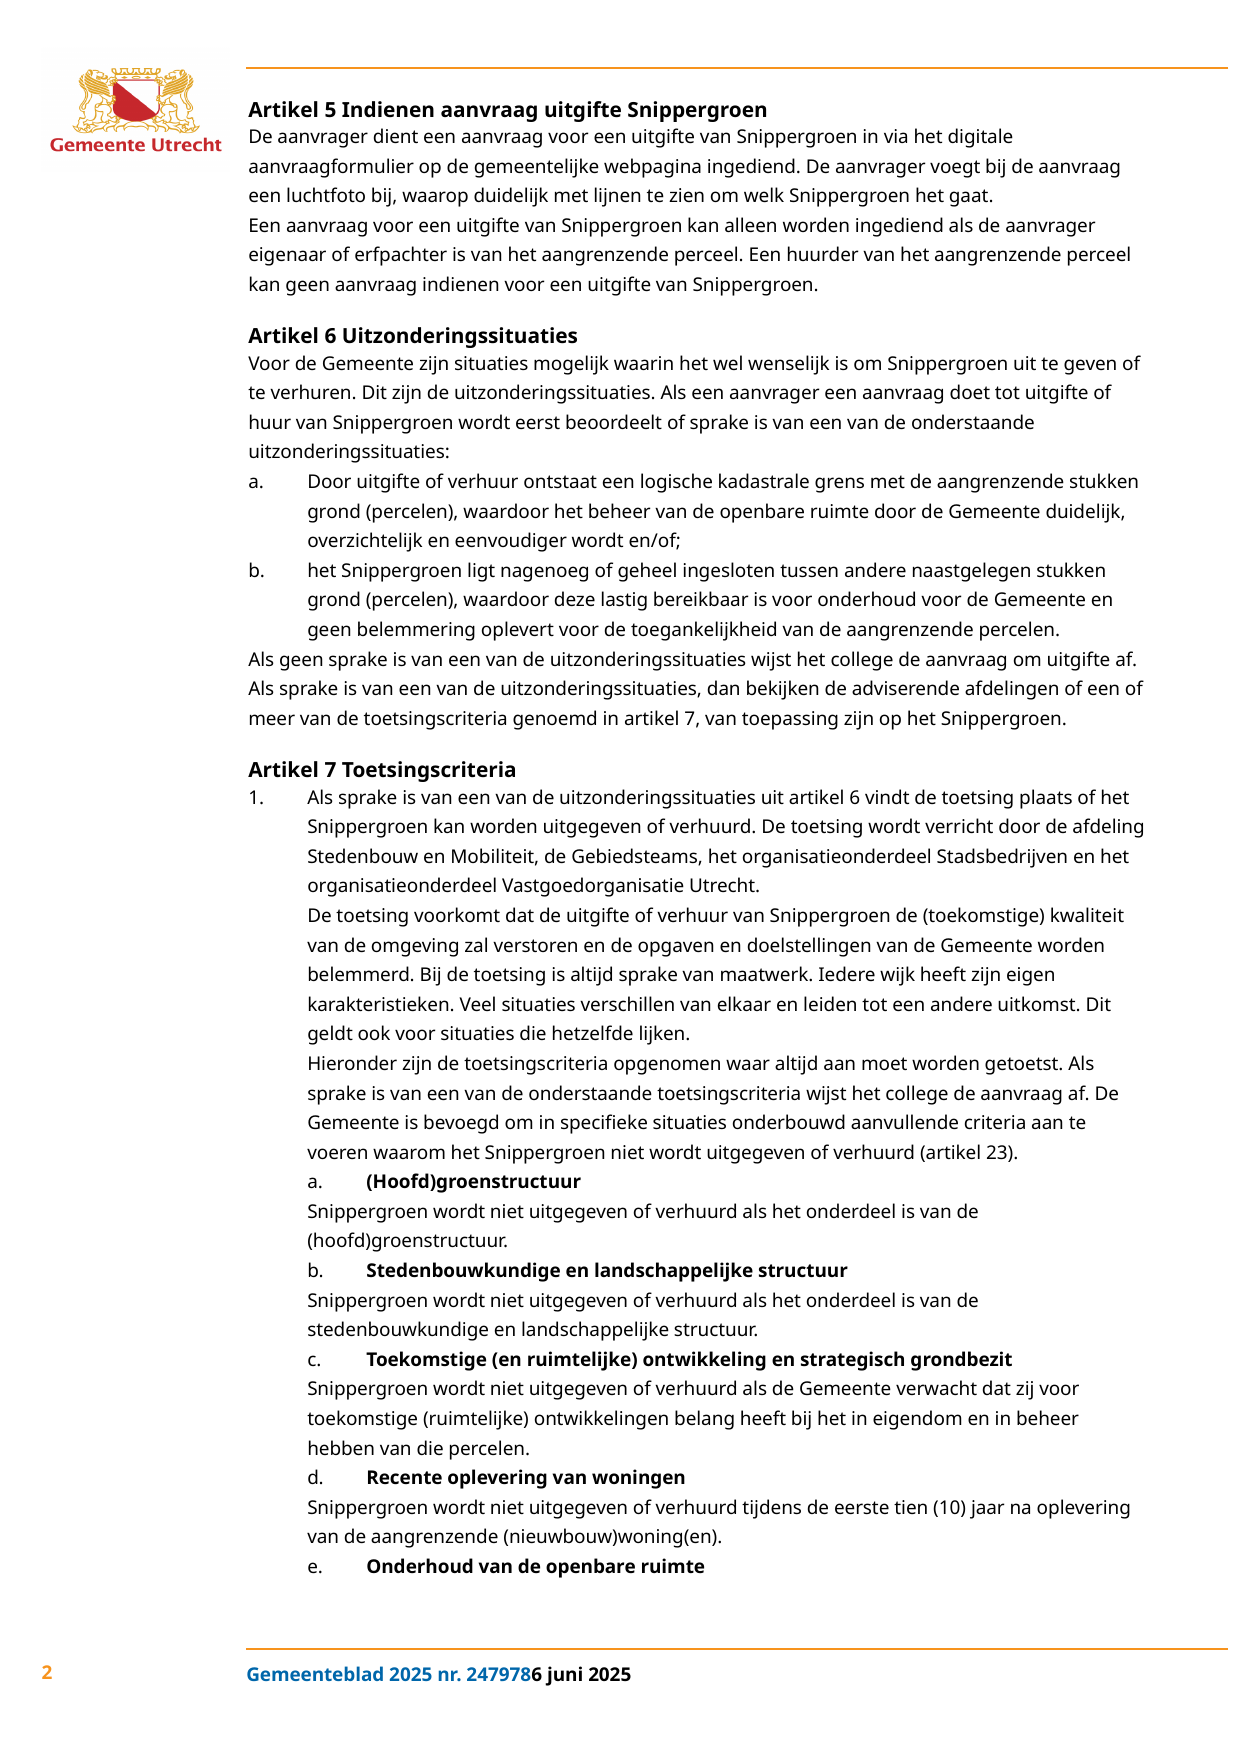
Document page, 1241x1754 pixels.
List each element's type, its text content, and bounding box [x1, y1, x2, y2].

list Recente oplevering van woningen [307, 1464, 1152, 1490]
list Door uitgifte of verhuur ontstaat een logische kadastrale grens met de aangrenzende stukken grond (percelen), waardoor het beheer van de openbare ruimte door de Gemeente duidelijk, overzichtelijk en eenvoudiger wordt en/of; [248, 468, 1152, 553]
list Hieronder zijn de toetsingscriteria opgenomen waar altijd aan moet worden getoetst. Als sprake is van een van de onderstaande toetsingscriteria wijst het college de aanvraag af. De Gemeente is bevoegd om in specifieke situaties onderbouwd aanvullende criteria aan te voeren waarom het Snippergroen niet wordt uitgegeven of verhuurd (artikel 23). [248, 1050, 1152, 1164]
list (Hoofd)groenstructuur [307, 1168, 1152, 1194]
list Stedenbouwkundige en landschappelijke structuur [307, 1257, 1152, 1283]
list De toetsing voorkomt dat de uitgifte of verhuur van Snippergroen de (toekomstige) kwaliteit van de omgeving zal verstoren en de opgaven en doelstellingen van de Gemeente worden belemmerd. Bij de toetsing is altijd sprake van maatwerk. Iedere wijk heeft zijn eigen karakteristieken. Veel situaties verschillen van elkaar en leiden tot een andere uitkomst. Dit geldt ook voor situaties die hetzelfde lijken. [248, 902, 1152, 1046]
text Een aanvraag voor een uitgifte van Snippergroen kan alleen worden ingediend als de aanvrager eigenaar of erfpachter is van het aangrenzende perceel. Een huurder van het aangrenzende perceel kan geen aanvraag indienen voor een uitgifte van Snippergroen. [248, 212, 1152, 297]
picture [41, 47, 231, 172]
text Als geen sprake is van een van de uitzonderingssituaties wijst het college de aanvraag om uitgifte af. Als sprake is van een van de uitzonderingssituaties, dan bekijken de adviserende afdelingen of een of meer van de toetsingscriteria genoemd in artikel 7, van toepassing zijn op het Snippergroen. [248, 646, 1152, 731]
text Artikel 6 Uitzonderingssituaties [248, 322, 1152, 350]
list Snippergroen wordt niet uitgegeven of verhuurd als de Gemeente verwacht dat zij voor toekomstige (ruimtelijke) ontwikkelingen belang heeft bij het in eigendom en in beheer hebben van die percelen. [248, 1376, 1152, 1460]
list Onderhoud van de openbare ruimte [307, 1553, 1152, 1579]
text De aanvrager dient een aanvraag voor een uitgifte van Snippergroen in via het digitale aanvraagformulier op de gemeentelijke webpagina ingediend. De aanvrager voegt bij de aanvraag een luchtfoto bij, waarop duidelijk met lijnen te zien om welk Snippergroen het gaat. [248, 123, 1152, 208]
list Snippergroen wordt niet uitgegeven of verhuurd tijdens de eerste tien (10) jaar na oplevering van de aangrenzende (nieuwbouw)woning(en). [248, 1494, 1152, 1549]
text Artikel 5 Indienen aanvraag uitgifte Snippergroen [248, 95, 1152, 123]
list het Snippergroen ligt nagenoeg of geheel ingesloten tussen andere naastgelegen stukken grond (percelen), waardoor deze lastig bereikbaar is voor onderhoud voor de Gemeente en geen belemmering oplevert voor de toegankelijkheid van de aangrenzende percelen. [248, 557, 1152, 642]
list Snippergroen wordt niet uitgegeven of verhuurd als het onderdeel is van de (hoofd)groenstructuur. [248, 1198, 1152, 1253]
text Artikel 7 Toetsingscriteria [248, 755, 1152, 784]
list Snippergroen wordt niet uitgegeven of verhuurd als het onderdeel is van de stedenbouwkundige en landschappelijke structuur. [248, 1287, 1152, 1342]
list Als sprake is van een van de uitzonderingssituaties uit artikel 6 vindt de toetsing plaats of het Snippergroen kan worden uitgegeven of verhuurd. De toetsing wordt verricht door de afdeling Stedenbouw en Mobiliteit, de Gebiedsteams, het organisatieonderdeel Stadsbedrijven en het organisatieonderdeel Vastgoedorganisatie Utrecht. [248, 784, 1152, 898]
text Voor de Gemeente zijn situaties mogelijk waarin het wel wenselijk is om Snippergroen uit te geven of te verhuren. Dit zijn de uitzonderingssituaties. Als een aanvrager een aanvraag doet tot uitgifte of huur van Snippergroen wordt eerst beoordeelt of sprake is van een van de onderstaande uitzonderingssituaties: [248, 350, 1152, 464]
list Toekomstige (en ruimtelijke) ontwikkeling en strategisch grondbezit [307, 1346, 1152, 1372]
